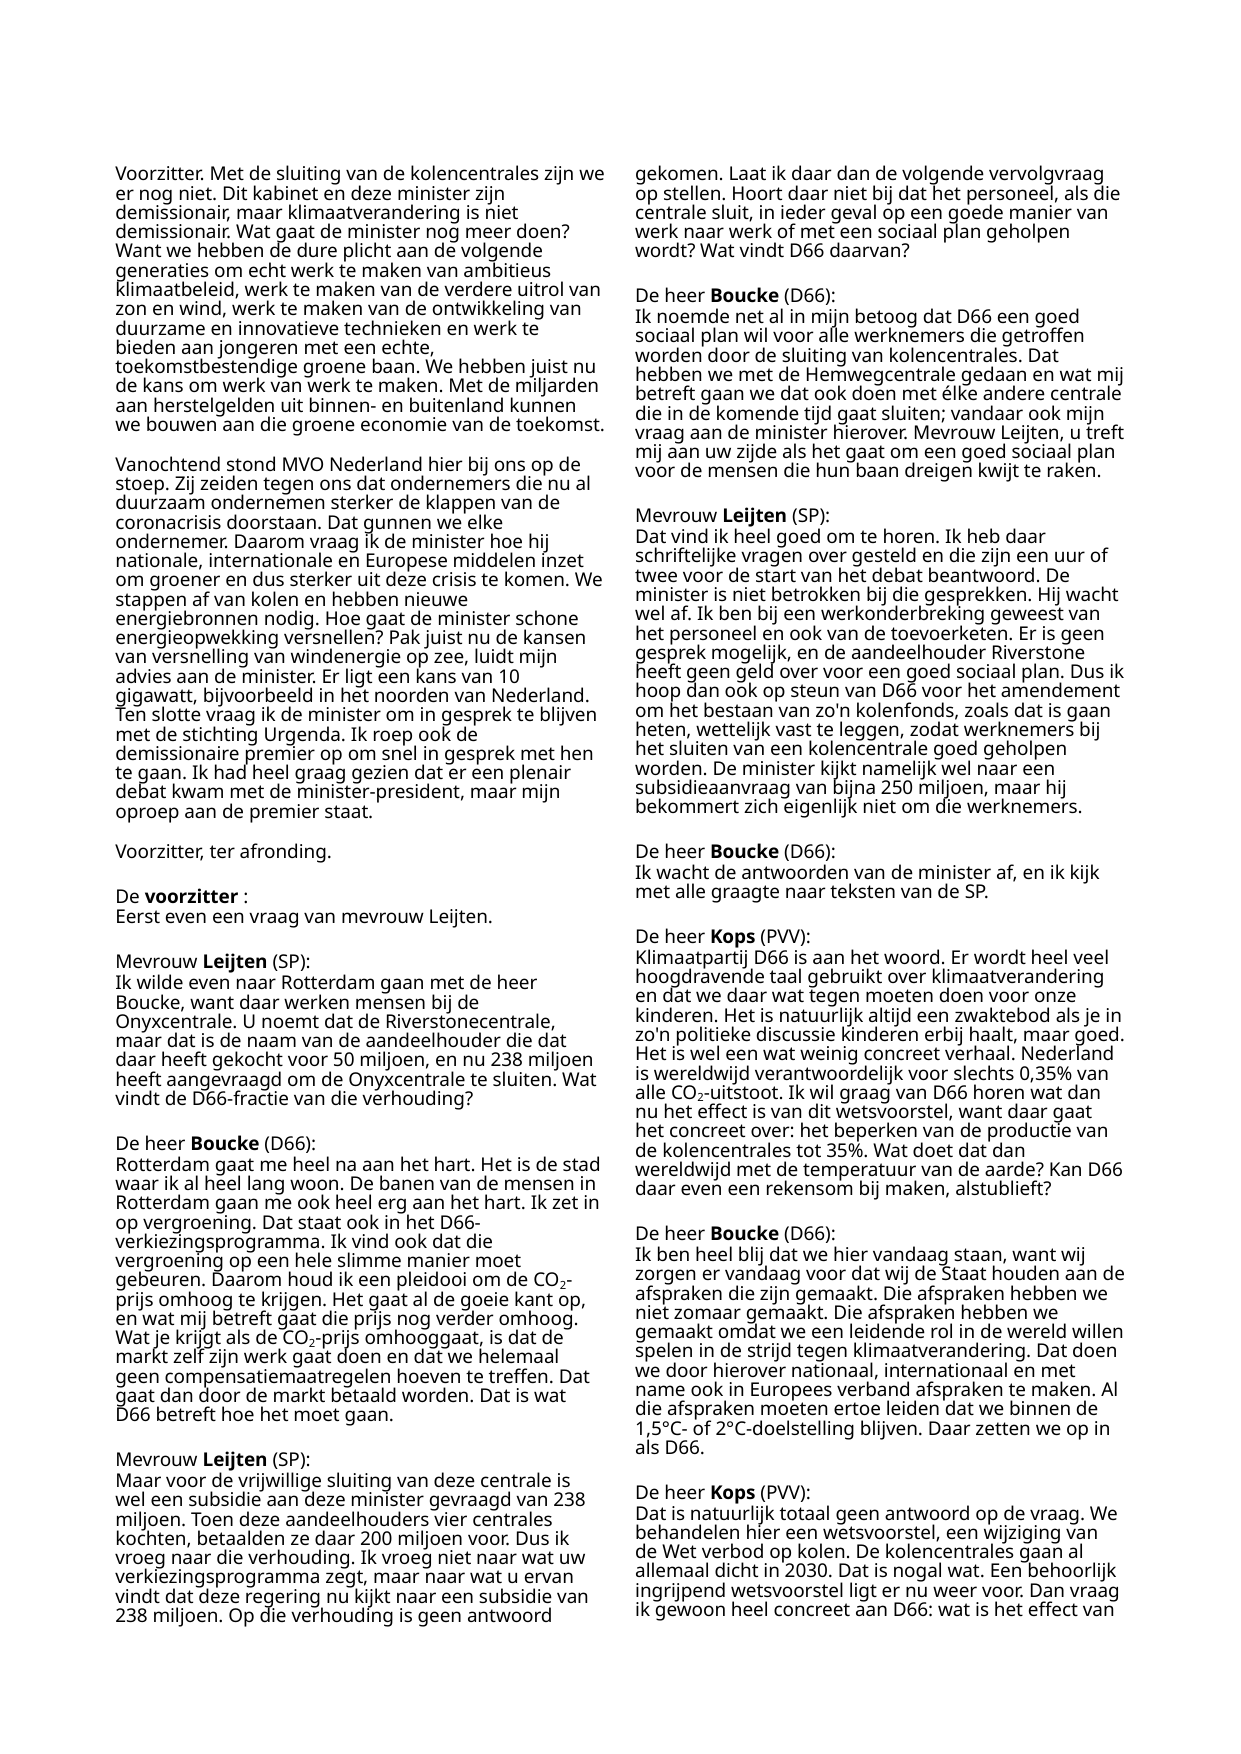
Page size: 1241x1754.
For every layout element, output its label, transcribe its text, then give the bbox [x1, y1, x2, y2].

text Voorzitter. Met de sluiting van de kolencentrales zijn we er nog niet. Dit kabinet en deze minister zijn demissionair, maar klimaatverandering is niet demissionair. Wat gaat de minister nog meer doen? Want we hebben de dure plicht aan de volgende generaties om echt werk te maken van ambitieus klimaatbeleid, werk te maken van de verdere uitrol van zon en wind, werk te maken van de ontwikkeling van duurzame en innovatieve technieken en werk te bieden aan jongeren met een echte, toekomstbestendige groene baan. We hebben juist nu de kans om werk van werk te maken. Met de miljarden aan herstelgelden uit binnen- en buitenland kunnen we bouwen aan die groene economie van de toekomst. [115, 165, 605, 435]
text Vanochtend stond MVO Nederland hier bij ons op de stoep. Zij zeiden tegen ons dat ondernemers die nu al duurzaam ondernemen sterker de klappen van de coronacrisis doorstaan. Dat gunnen we elke ondernemer. Daarom vraag ik de minister hoe hij nationale, internationale en Europese middelen inzet om groener en dus sterker uit deze crisis te komen. We stappen af van kolen en hebben nieuwe energiebronnen nodig. Hoe gaat de minister schone energieopwekking versnellen? Pak juist nu de kansen van versnelling van windenergie op zee, luidt mijn advies aan de minister. Er ligt een kans van 10 gigawatt, bijvoorbeeld in het noorden van Nederland. Ten slotte vraag ik de minister om in gesprek te blijven met de stichting Urgenda. Ik roep ook de demissionaire premier op om snel in gesprek met hen te gaan. Ik had heel graag gezien dat er een plenair debat kwam met de minister-president, maar mijn oproep aan de premier staat. [115, 456, 605, 822]
text De heer Boucke (D66): [635, 282, 1125, 308]
text De heer Kops (PVV): [635, 923, 1125, 949]
text Dat vind ik heel goed om te horen. Ik heb daar schriftelijke vragen over gesteld en die zijn een uur of twee voor de start van het debat beantwoord. De minister is niet betrokken bij die gesprekken. Hij wacht wel af. Ik ben bij een werkonderbreking geweest van het personeel en ook van de toevoerketen. Er is geen gesprek mogelijk, en de aandeelhouder Riverstone heeft geen geld over voor een goed sociaal plan. Dus ik hoop dan ook op steun van D66 voor het amendement om het bestaan van zo'n kolenfonds, zoals dat is gaan heten, wettelijk vast te leggen, zodat werknemers bij het sluiten van een kolencentrale goed geholpen worden. De minister kijkt namelijk wel naar een subsidieaanvraag van bijna 250 miljoen, maar hij bekommert zich eigenlijk niet om die werknemers. [635, 528, 1125, 817]
text Maar voor de vrijwillige sluiting van deze centrale is wel een subsidie aan deze minister gevraagd van 238 miljoen. Toen deze aandeelhouders vier centrales kochten, betaalden ze daar 200 miljoen voor. Dus ik vroeg naar die verhouding. Ik vroeg niet naar wat uw verkiezingsprogramma zegt, maar naar wat u ervan vindt dat deze regering nu kijkt naar een subsidie van 238 miljoen. Op die verhouding is geen antwoord [115, 1472, 605, 1626]
text Mevrouw Leijten (SP): [115, 1446, 605, 1472]
text De heer Boucke (D66): [635, 838, 1125, 864]
text De heer Kops (PVV): [635, 1479, 1125, 1504]
text Dat is natuurlijk totaal geen antwoord op de vraag. We behandelen hier een wetsvoorstel, een wijziging van de Wet verbod op kolen. De kolencentrales gaan al allemaal dicht in 2030. Dat is nogal wat. Een behoorlijk ingrijpend wetsvoorstel ligt er nu weer voor. Dan vraag ik gewoon heel concreet aan D66: wat is het effect van [635, 1504, 1125, 1620]
text Ik noemde net al in mijn betoog dat D66 een goed sociaal plan wil voor alle werknemers die getroffen worden door de sluiting van kolencentrales. Dat hebben we met de Hemwegcentrale gedaan en wat mij betreft gaan we dat ook doen met élke andere centrale die in de komende tijd gaat sluiten; vandaar ook mijn vraag aan de minister hierover. Mevrouw Leijten, u treft mij aan uw zijde als het gaat om een goed sociaal plan voor de mensen die hun baan dreigen kwijt te raken. [635, 308, 1125, 482]
text Mevrouw Leijten (SP): [115, 949, 605, 974]
text De heer Boucke (D66): [115, 1130, 605, 1156]
text Rotterdam gaat me heel na aan het hart. Het is de stad waar ik al heel lang woon. De banen van de mensen in Rotterdam gaan me ook heel erg aan het hart. Ik zet in op vergroening. Dat staat ook in het D66-verkiezingsprogramma. Ik vind ook dat die vergroening op een hele slimme manier moet gebeuren. Daarom houd ik een pleidooi om de CO2-prijs omhoog te krijgen. Het gaat al de goeie kant op, en wat mij betreft gaat die prijs nog verder omhoog. Wat je krijgt als de CO2-prijs omhooggaat, is dat de markt zelf zijn werk gaat doen en dat we helemaal geen compensatiemaatregelen hoeven te treffen. Dat gaat dan door de markt betaald worden. Dat is wat D66 betreft hoe het moet gaan. [115, 1156, 605, 1426]
text Eerst even een vraag van mevrouw Leijten. [115, 908, 605, 928]
text Ik ben heel blij dat we hier vandaag staan, want wij zorgen er vandaag voor dat wij de Staat houden aan de afspraken die zijn gemaakt. Die afspraken hebben we niet zomaar gemaakt. Die afspraken hebben we gemaakt omdat we een leidende rol in de wereld willen spelen in de strijd tegen klimaatverandering. Dat doen we door hierover nationaal, internationaal en met name ook in Europees verband afspraken te maken. Al die afspraken moeten ertoe leiden dat we binnen de 1,5°C- of 2°C-doelstelling blijven. Daar zetten we op in als D66. [635, 1246, 1125, 1458]
text Klimaatpartij D66 is aan het woord. Er wordt heel veel hoogdravende taal gebruikt over klimaatverandering en dat we daar wat tegen moeten doen voor onze kinderen. Het is natuurlijk altijd een zwaktebod als je in zo'n politieke discussie kinderen erbij haalt, maar goed. Het is wel een wat weinig concreet verhaal. Nederland is wereldwijd verantwoordelijk voor slechts 0,35% van alle CO2-uitstoot. Ik wil graag van D66 horen wat dan nu het effect is van dit wetsvoorstel, want daar gaat het concreet over: het beperken van de productie van de kolencentrales tot 35%. Wat doet dat dan wereldwijd met de temperatuur van de aarde? Kan D66 daar even een rekensom bij maken, alstublieft? [635, 949, 1125, 1199]
text Mevrouw Leijten (SP): [635, 502, 1125, 528]
text Ik wilde even naar Rotterdam gaan met de heer Boucke, want daar werken mensen bij de Onyxcentrale. U noemt dat de Riverstonecentrale, maar dat is de naam van de aandeelhouder die dat daar heeft gekocht voor 50 miljoen, en nu 238 miljoen heeft aangevraagd om de Onyxcentrale te sluiten. Wat vindt de D66-fractie van die verhouding? [115, 974, 605, 1109]
text De voorzitter : [115, 883, 605, 908]
text De heer Boucke (D66): [635, 1220, 1125, 1246]
text Voorzitter, ter afronding. [115, 843, 605, 862]
text gekomen. Laat ik daar dan de volgende vervolgvraag op stellen. Hoort daar niet bij dat het personeel, als die centrale sluit, in ieder geval op een goede manier van werk naar werk of met een sociaal plan geholpen wordt? Wat vindt D66 daarvan? [635, 165, 1125, 262]
text Ik wacht de antwoorden van de minister af, en ik kijk met alle graagte naar teksten van de SP. [635, 864, 1125, 902]
